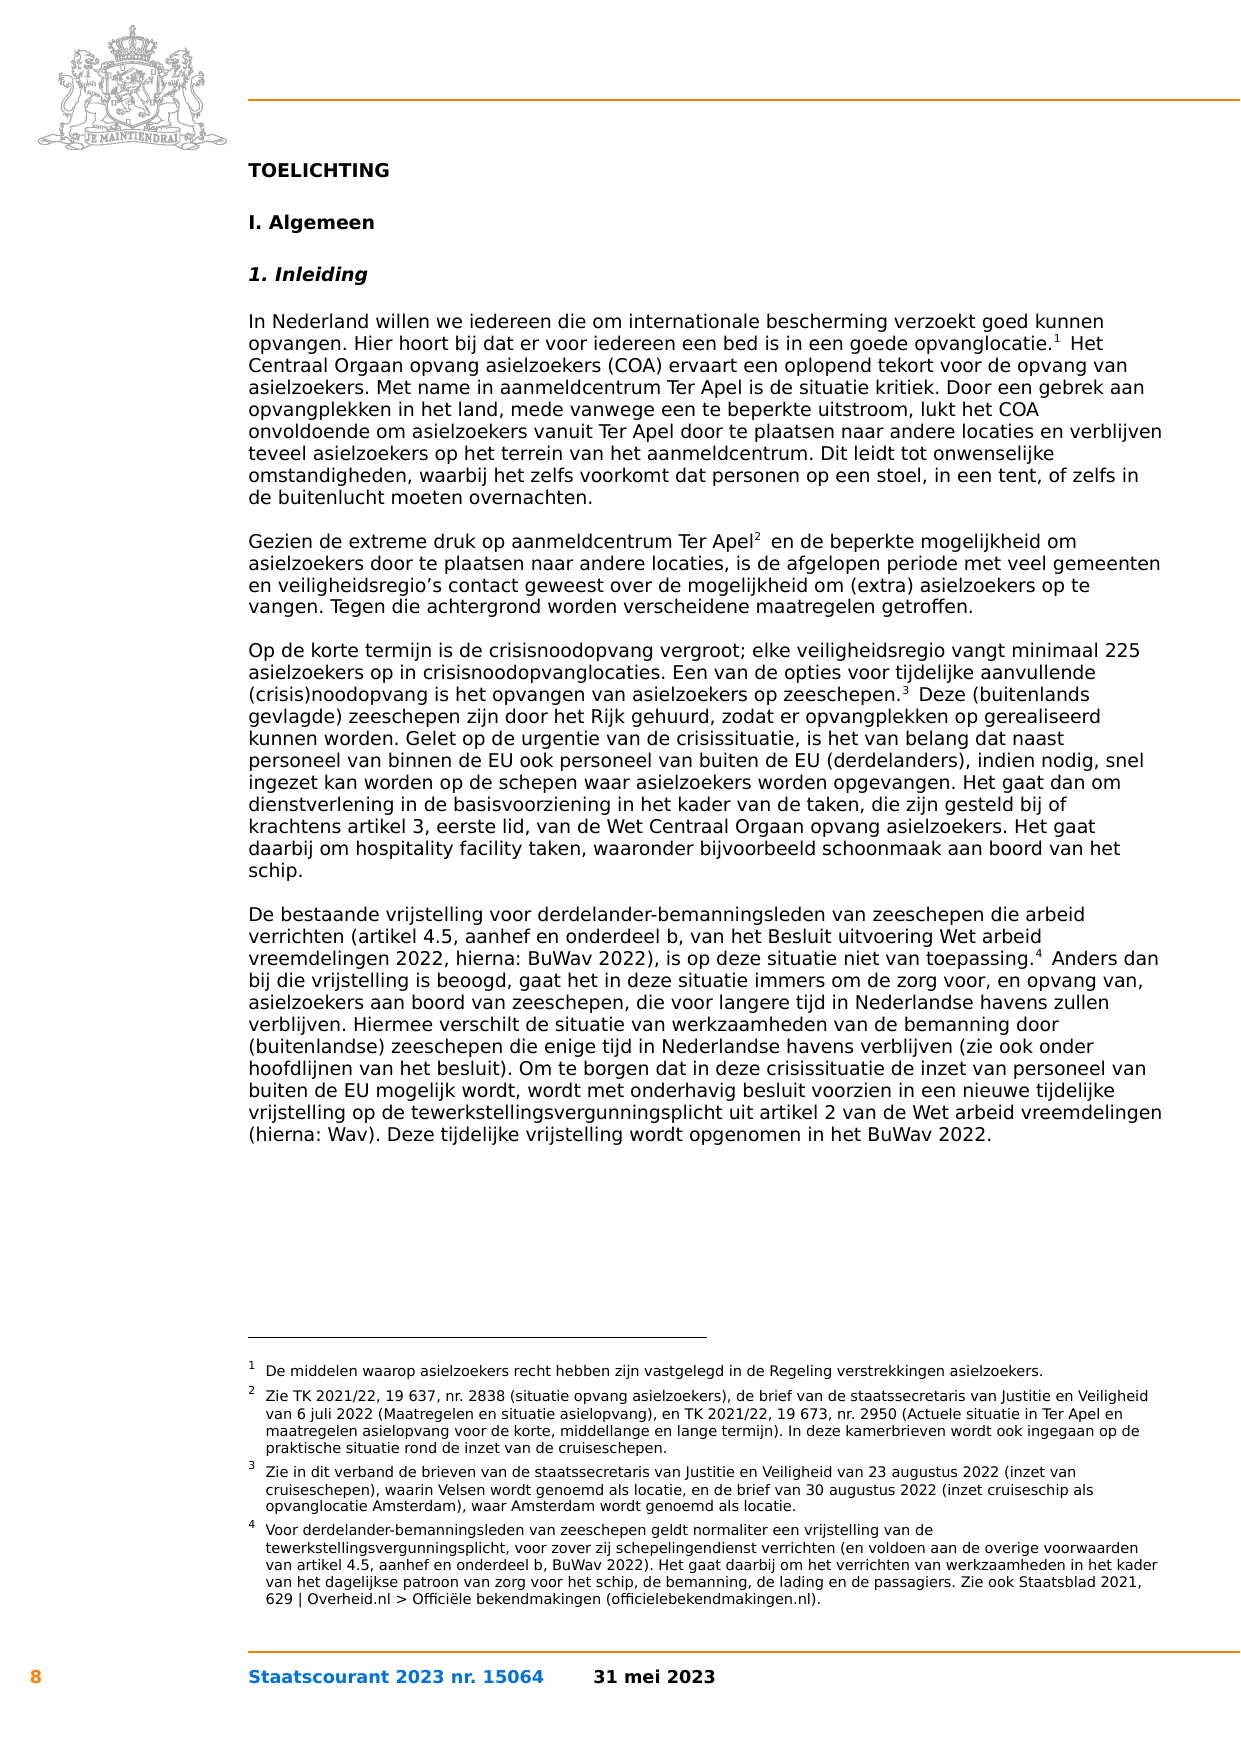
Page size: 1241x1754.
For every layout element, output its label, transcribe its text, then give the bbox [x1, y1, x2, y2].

text Zie TK 2021/22, 19 637, nr. 2838 (situatie opvang asielzoekers), de brief van de staatssecretaris van Justitie en Veiligheid van 6 juli 2022 (Maatregelen en situatie asielopvang), en TK 2021/22, 19 673, nr. 2950 (Actuele situatie in Ter Apel en maatregelen asielopvang voor de korte, middellange en lange termijn). In deze kamerbrieven wordt ook ingegaan op de praktische situatie rond de inzet van de cruiseschepen. [248, 1384, 1163, 1457]
text Voor derdelander-bemanningsleden van zeeschepen geldt normaliter een vrijstelling van de tewerkstellingsvergunningsplicht, voor zover zij schepelingendienst verrichten (en voldoen aan de overige voorwaarden van artikel 4.5, aanhef en onderdeel b, BuWav 2022). Het gaat daarbij om het verrichten van werkzaamheden in het kader van het dagelijkse patroon van zorg voor het schip, de bemanning, de lading en de passagiers. Zie ook Staatsblad 2021, 629 | Overheid.nl > Officiële bekendmakingen (officielebekendmakingen.nl). [248, 1518, 1163, 1608]
subtitle I. Algemeen [248, 212, 1163, 234]
text De bestaande vrijstelling voor derdelander-bemanningsleden van zeeschepen die arbeid verrichten (artikel 4.5, aanhef en onderdeel b, van het Besluit uitvoering Wet arbeid vreemdelingen 2022, hierna: BuWav 2022), is op deze situatie niet van toepassing. Anders dan bij die vrijstelling is beoogd, gaat het in deze situatie immers om de zorg voor, en opvang van, asielzoekers aan boord van zeeschepen, die voor langere tijd in Nederlandse havens zullen verblijven. Hiermee verschilt de situatie van werkzaamheden van de bemanning door (buitenlandse) zeeschepen die enige tijd in Nederlandse havens verblijven (zie ook onder hoofdlijnen van het besluit). Om te borgen dat in deze crisissituatie de inzet van personeel van buiten de EU mogelijk wordt, wordt met onderhavig besluit voorzien in een nieuwe tijdelijke vrijstelling op de tewerkstellingsvergunningsplicht uit artikel 2 van de Wet arbeid vreemdelingen (hierna: Wav). Deze tijdelijke vrijstelling wordt opgenomen in het BuWav 2022. [248, 904, 1163, 1146]
text Zie in dit verband de brieven van de staatssecretaris van Justitie en Veiligheid van 23 augustus 2022 (inzet van cruiseschepen), waarin Velsen wordt genoemd als locatie, en de brief van 30 augustus 2022 (inzet cruiseschip als opvanglocatie Amsterdam), waar Amsterdam wordt genoemd als locatie. [248, 1459, 1163, 1515]
text Gezien de extreme druk op aanmeldcentrum Ter Apel en de beperkte mogelijkheid om asielzoekers door te plaatsen naar andere locaties, is de afgelopen periode met veel gemeenten en veiligheidsregio’s contact geweest over de mogelijkheid om (extra) asielzoekers op te vangen. Tegen die achtergrond worden verscheidene maatregelen getroffen. [248, 531, 1163, 618]
text In Nederland willen we iedereen die om internationale bescherming verzoekt goed kunnen opvangen. Hier hoort bij dat er voor iedereen een bed is in een goede opvanglocatie. Het Centraal Orgaan opvang asielzoekers (COA) ervaart een oplopend tekort voor de opvang van asielzoekers. Met name in aanmeldcentrum Ter Apel is de situatie kritiek. Door een gebrek aan opvangplekken in het land, mede vanwege een te beperkte uitstroom, lukt het COA onvoldoende om asielzoekers vanuit Ter Apel door te plaatsen naar andere locaties en verblijven teveel asielzoekers op het terrein van het aanmeldcentrum. Dit leidt tot onwenselijke omstandigheden, waarbij het zelfs voorkomt dat personen op een stoel, in een tent, of zelfs in de buitenlucht moeten overnachten. [248, 311, 1163, 509]
text De middelen waarop asielzoekers recht hebben zijn vastgelegd in de Regeling verstrekkingen asielzoekers. [248, 1359, 1163, 1381]
picture [38, 25, 227, 150]
text Op de korte termijn is de crisisnoodopvang vergroot; elke veiligheidsregio vangt minimaal 225 asielzoekers op in crisisnoodopvanglocaties. Een van de opties voor tijdelijke aanvullende (crisis)noodopvang is het opvangen van asielzoekers op zeeschepen. Deze (buitenlands gevlagde) zeeschepen zijn door het Rijk gehuurd, zodat er opvangplekken op gerealiseerd kunnen worden. Gelet op de urgentie van de crisissituatie, is het van belang dat naast personeel van binnen de EU ook personeel van buiten de EU (derdelanders), indien nodig, snel ingezet kan worden op de schepen waar asielzoekers worden opgevangen. Het gaat dan om dienstverlening in de basisvoorziening in het kader van de taken, die zijn gesteld bij of krachtens artikel 3, eerste lid, van de Wet Centraal Orgaan opvang asielzoekers. Het gaat daarbij om hospitality facility taken, waaronder bijvoorbeeld schoonmaak aan boord van het schip. [248, 640, 1163, 882]
subtitle 1. Inleiding [248, 264, 1163, 286]
subtitle TOELICHTING [248, 160, 1163, 182]
